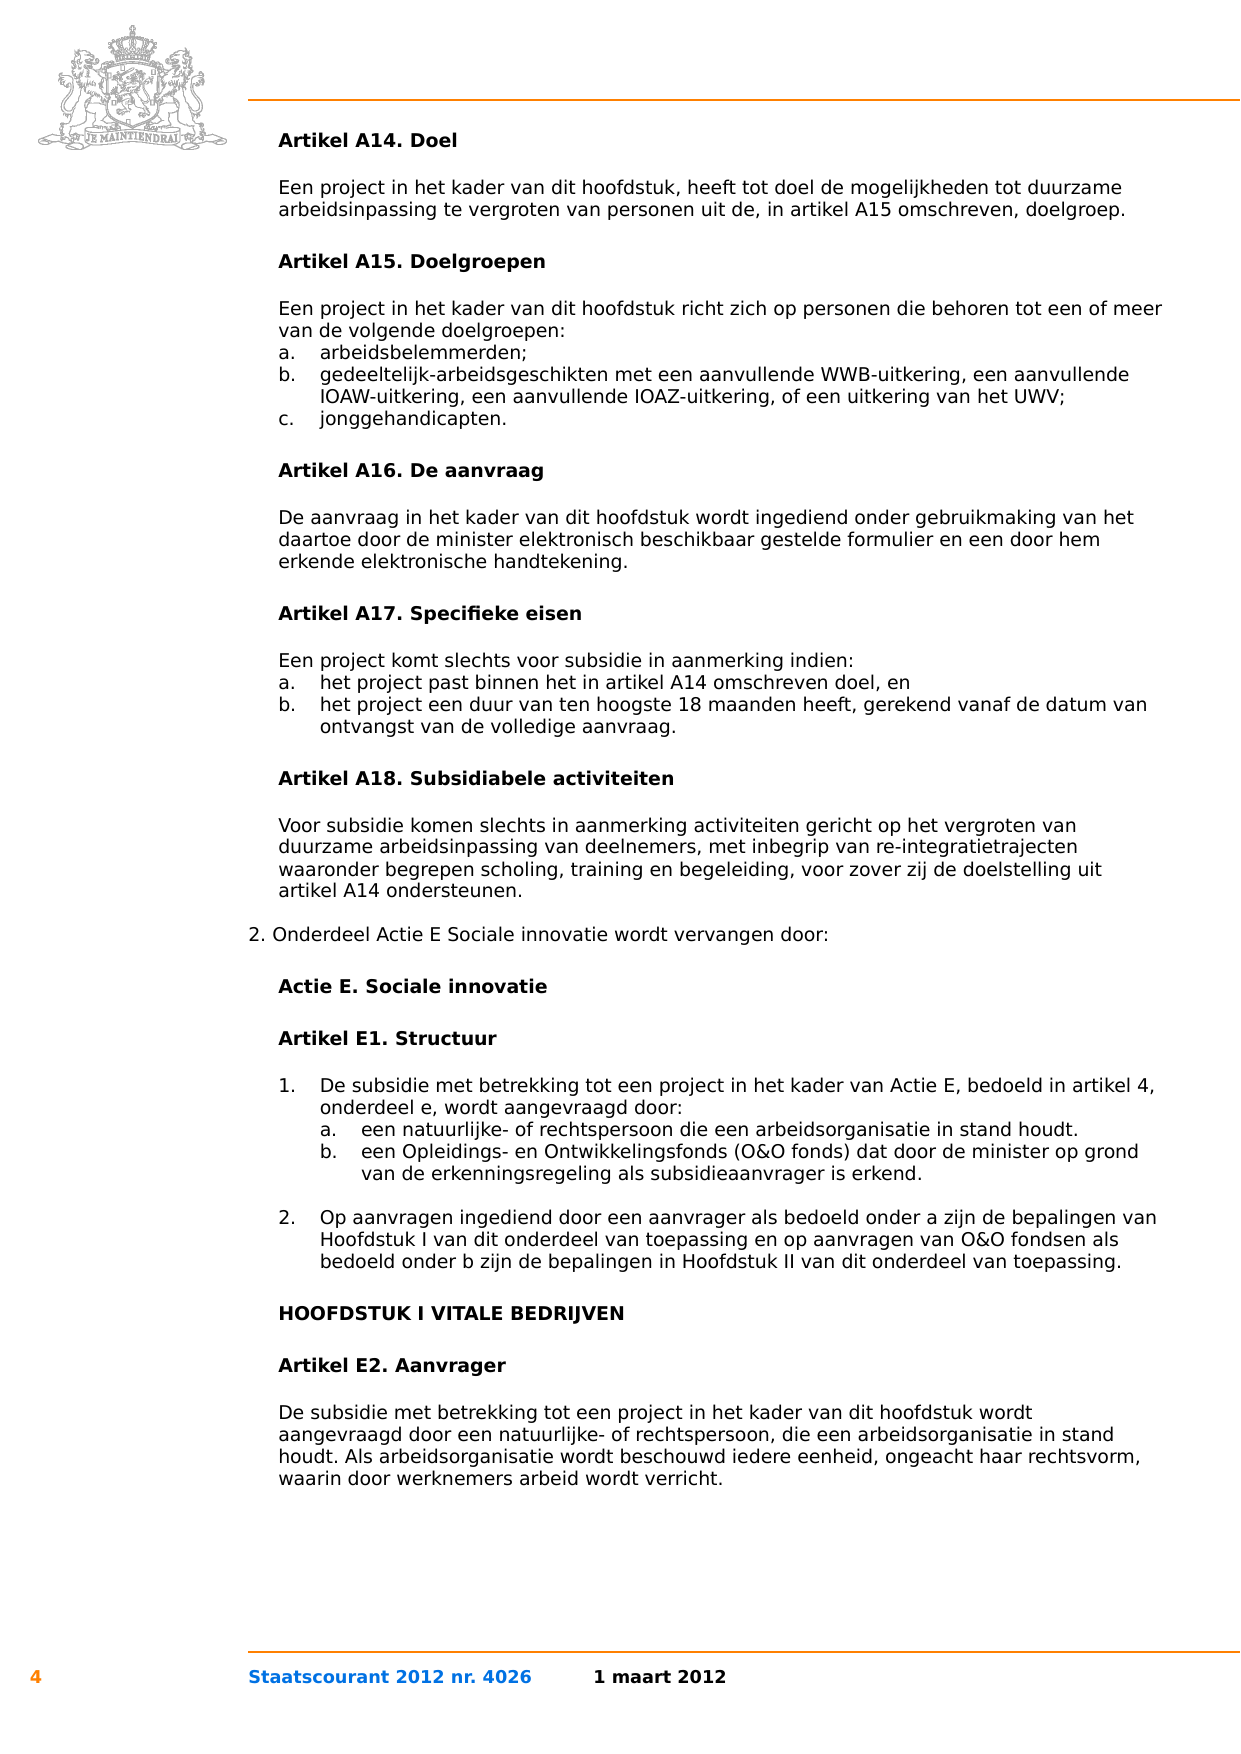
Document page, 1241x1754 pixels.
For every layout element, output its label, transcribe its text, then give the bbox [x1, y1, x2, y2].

subtitle Artikel E1. Structuur [278, 1028, 1163, 1050]
subtitle Artikel A18. Subsidiabele activiteiten [278, 767, 1163, 789]
subtitle Artikel A14. Doel [278, 130, 1163, 152]
text a. het project past binnen het in artikel A14 omschreven doel, en [278, 672, 1163, 693]
text c. jonggehandicapten. [278, 408, 1163, 430]
text 2. Onderdeel Actie E Sociale innovatie wordt vervangen door: [248, 924, 1163, 946]
text a. een natuurlijke- of rechtspersoon die een arbeidsorganisatie in stand houdt. [319, 1119, 1163, 1141]
text Een project komt slechts voor subsidie in aanmerking indien: [278, 649, 1163, 672]
picture [38, 25, 227, 150]
text a. arbeidsbelemmerden; [278, 342, 1163, 364]
text De aanvraag in het kader van dit hoofdstuk wordt ingediend onder gebruikmaking van het daartoe door de minister elektronisch beschikbaar gestelde formulier en een door hem erkende elektronische handtekening. [278, 507, 1163, 573]
subtitle Artikel A15. Doelgroepen [278, 251, 1163, 273]
text De subsidie met betrekking tot een project in het kader van dit hoofdstuk wordt aangevraagd door een natuurlijke- of rechtspersoon, die een arbeidsorganisatie in stand houdt. Als arbeidsorganisatie wordt beschouwd iedere eenheid, ongeacht haar rechtsvorm, waarin door werknemers arbeid wordt verricht. [278, 1402, 1163, 1490]
text b. het project een duur van ten hoogste 18 maanden heeft, gerekend vanaf de datum van ontvangst van de volledige aanvraag. [278, 693, 1163, 737]
text Een project in het kader van dit hoofdstuk richt zich op personen die behoren tot een of meer van de volgende doelgroepen: [278, 298, 1163, 342]
text 1. De subsidie met betrekking tot een project in het kader van Actie E, bedoeld in artikel 4, onderdeel e, wordt aangevraagd door: [278, 1075, 1163, 1119]
subtitle Artikel A17. Specifieke eisen [278, 603, 1163, 624]
text Voor subsidie komen slechts in aanmerking activiteiten gericht op het vergroten van duurzame arbeidsinpassing van deelnemers, met inbegrip van re-integratietrajecten waaronder begrepen scholing, training en begeleiding, voor zover zij de doelstelling uit artikel A14 ondersteunen. [278, 814, 1163, 902]
subtitle HOOFDSTUK I VITALE BEDRIJVEN [278, 1303, 1163, 1325]
text Een project in het kader van dit hoofdstuk, heeft tot doel de mogelijkheden tot duurzame arbeidsinpassing te vergroten van personen uit de, in artikel A15 omschreven, doelgroep. [278, 177, 1163, 221]
subtitle Artikel E2. Aanvrager [278, 1355, 1163, 1377]
subtitle Artikel A16. De aanvraag [278, 460, 1163, 482]
subtitle Actie E. Sociale innovatie [278, 976, 1163, 998]
text 2. Op aanvragen ingediend door een aanvrager als bedoeld onder a zijn de bepalingen van Hoofdstuk I van dit onderdeel van toepassing en op aanvragen van O&O fondsen als bedoeld onder b zijn de bepalingen in Hoofdstuk II van dit onderdeel van toepassing. [278, 1207, 1163, 1273]
text b. een Opleidings- en Ontwikkelingsfonds (O&O fonds) dat door de minister op grond van de erkenningsregeling als subsidieaanvrager is erkend. [319, 1141, 1163, 1185]
text b. gedeeltelijk-arbeidsgeschikten met een aanvullende WWB-uitkering, een aanvullende IOAW-uitkering, een aanvullende IOAZ-uitkering, of een uitkering van het UWV; [278, 364, 1163, 408]
